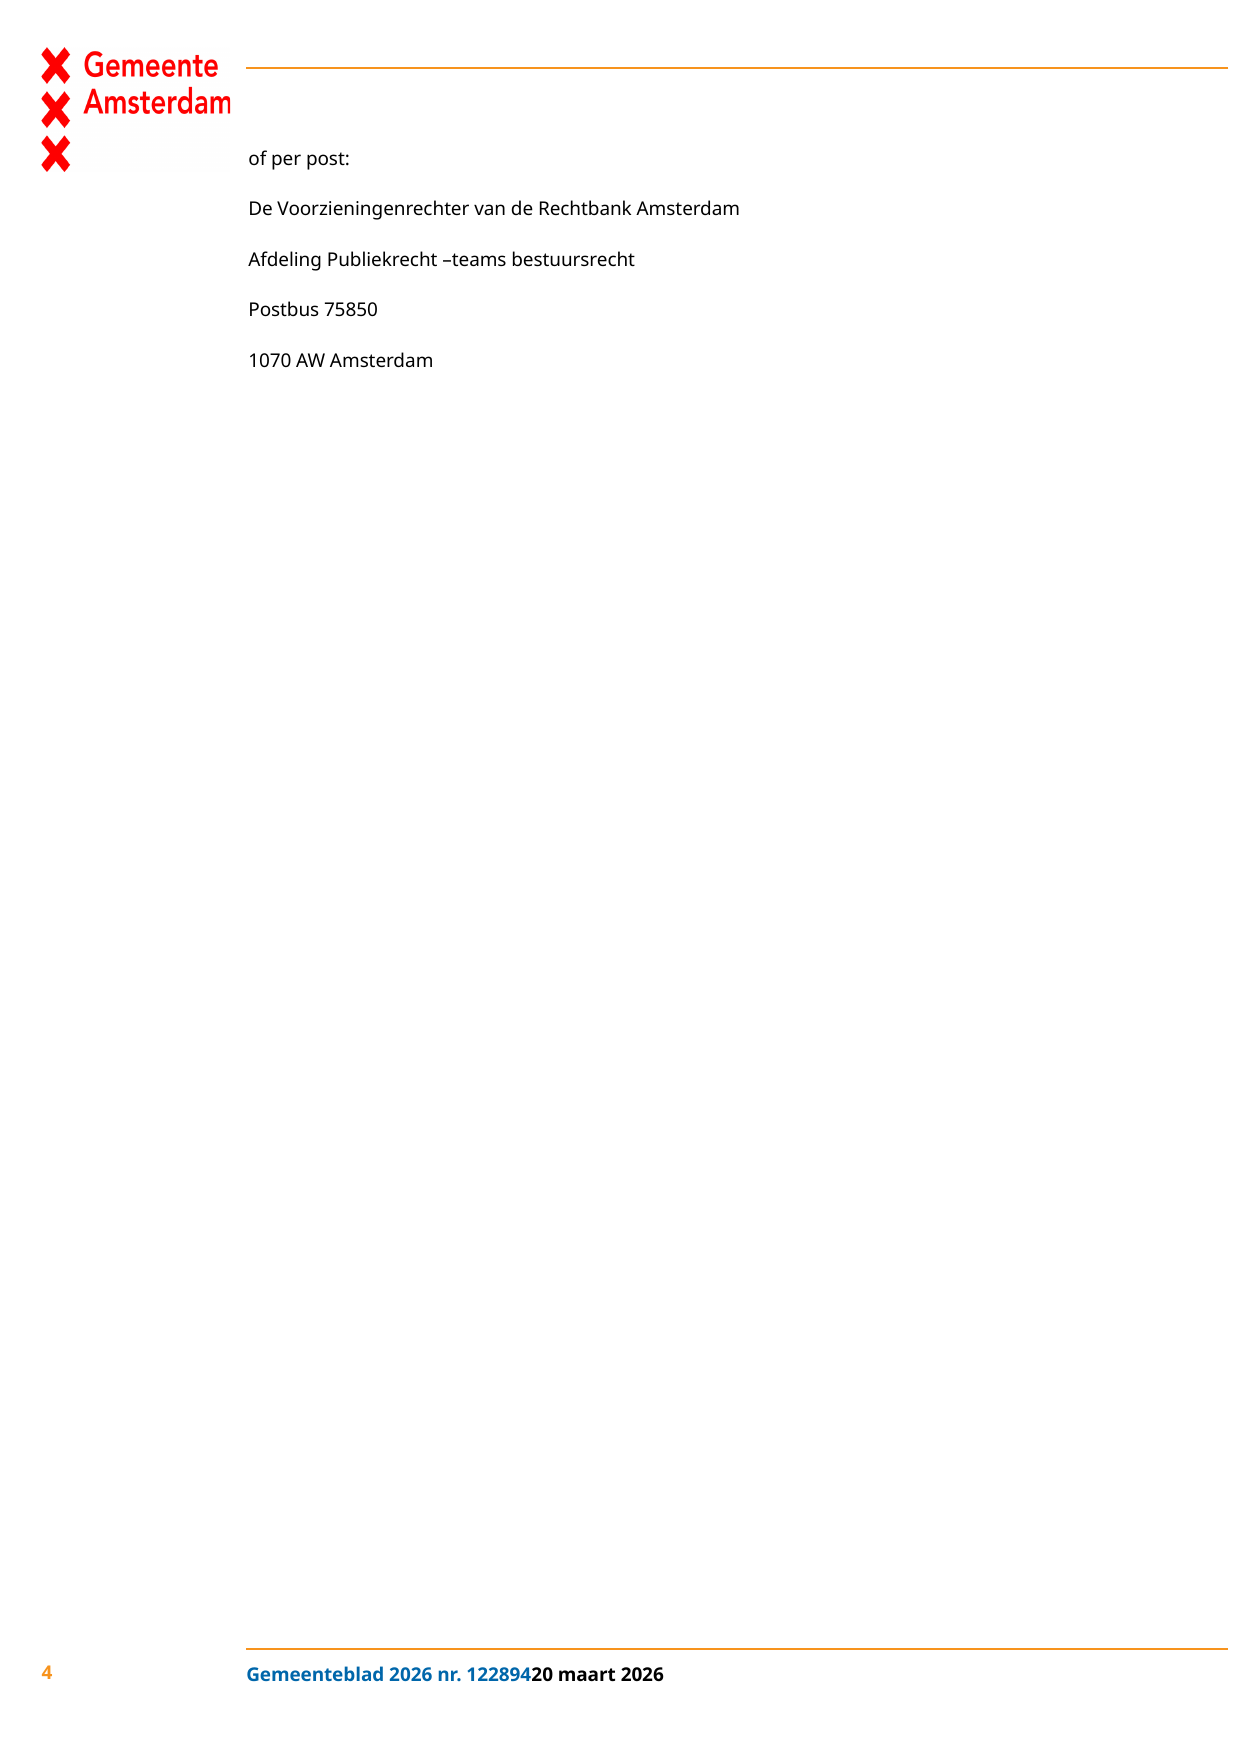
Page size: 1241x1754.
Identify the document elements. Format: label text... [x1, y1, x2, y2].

picture [41, 47, 231, 172]
text Afdeling Publiekrecht –teams bestuursrecht [248, 246, 1152, 272]
text 1070 AW Amsterdam [248, 347, 1152, 373]
text of per post: [248, 145, 1152, 171]
text De Voorzieningenrechter van de Rechtbank Amsterdam [248, 196, 1152, 221]
text Postbus 75850 [248, 296, 1152, 322]
